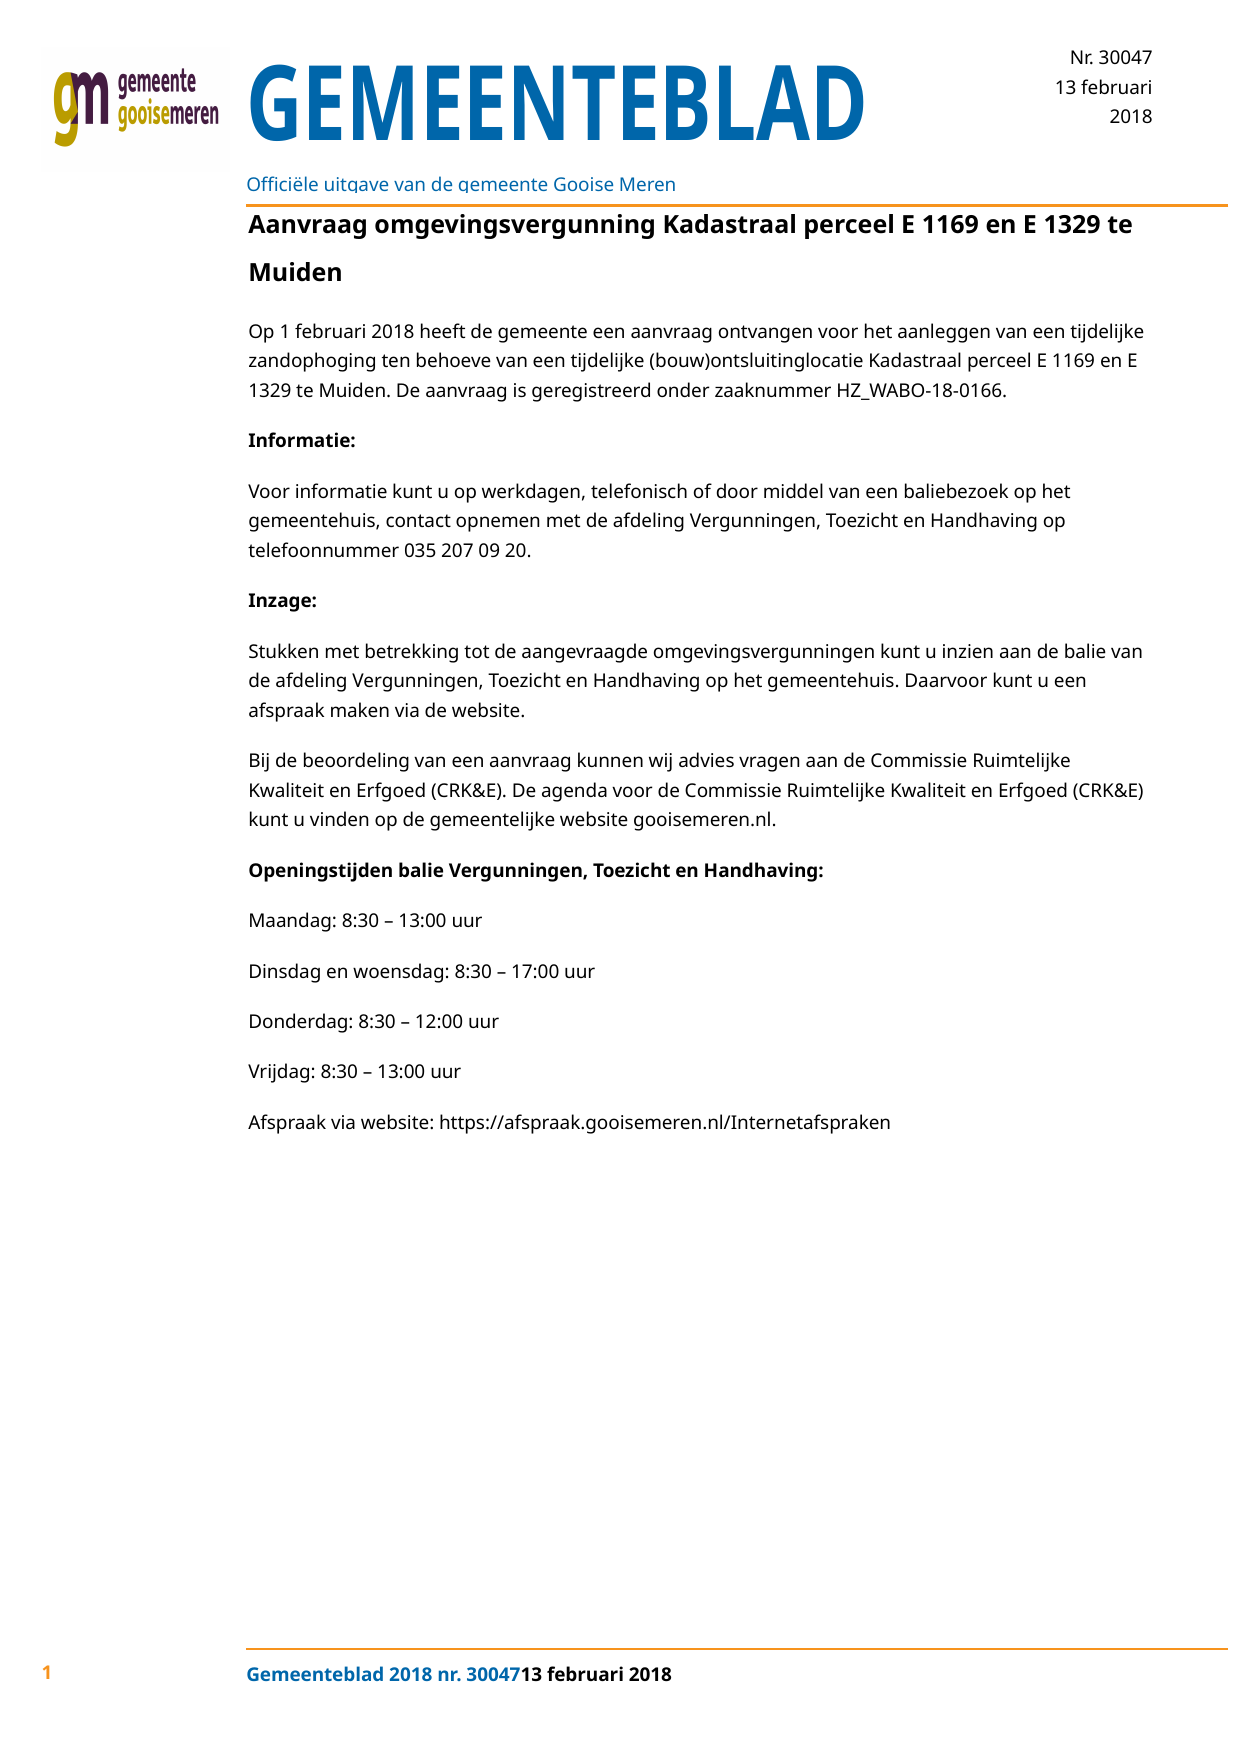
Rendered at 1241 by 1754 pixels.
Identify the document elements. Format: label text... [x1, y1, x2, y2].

picture [41, 47, 231, 172]
text Op 1 februari 2018 heeft de gemeente een aanvraag ontvangen voor het aanleggen van een tijdelijke zandophoging ten behoeve van een tijdelijke (bouw)ontsluitinglocatie Kadastraal perceel E 1169 en E 1329 te Muiden. De aanvraag is geregistreerd onder zaaknummer HZ_WABO-18-0166. [248, 318, 1152, 403]
text Voor informatie kunt u op werkdagen, telefonisch of door middel van een baliebezoek op het gemeentehuis, contact opnemen met de afdeling Vergunningen, Toezicht en Handhaving op telefoonnummer 035 207 09 20. [248, 478, 1152, 563]
text Donderdag: 8:30 – 12:00 uur [248, 1008, 1152, 1034]
text Inzage: [248, 587, 1152, 613]
text Vrijdag: 8:30 – 13:00 uur [248, 1059, 1152, 1084]
text Maandag: 8:30 – 13:00 uur [248, 907, 1152, 933]
text Dinsdag en woensdag: 8:30 – 17:00 uur [248, 958, 1152, 984]
text Informatie: [248, 427, 1152, 453]
text Openingstijden balie Vergunningen, Toezicht en Handhaving: [248, 857, 1152, 883]
text Stukken met betrekking tot de aangevraagde omgevingsvergunningen kunt u inzien aan de balie van de afdeling Vergunningen, Toezicht en Handhaving op het gemeentehuis. Daarvoor kunt u een afspraak maken via de website. [248, 638, 1152, 723]
text Aanvraag omgevingsvergunning Kadastraal perceel E 1169 en E 1329 te Muiden [248, 207, 1152, 288]
text Afspraak via website: https://afspraak.gooisemeren.nl/Internetafspraken [248, 1109, 1152, 1135]
text Bij de beoordeling van een aanvraag kunnen wij advies vragen aan de Commissie Ruimtelijke Kwaliteit en Erfgoed (CRK&E). De agenda voor de Commissie Ruimtelijke Kwaliteit en Erfgoed (CRK&E) kunt u vinden op de gemeentelijke website gooisemeren.nl. [248, 747, 1152, 832]
